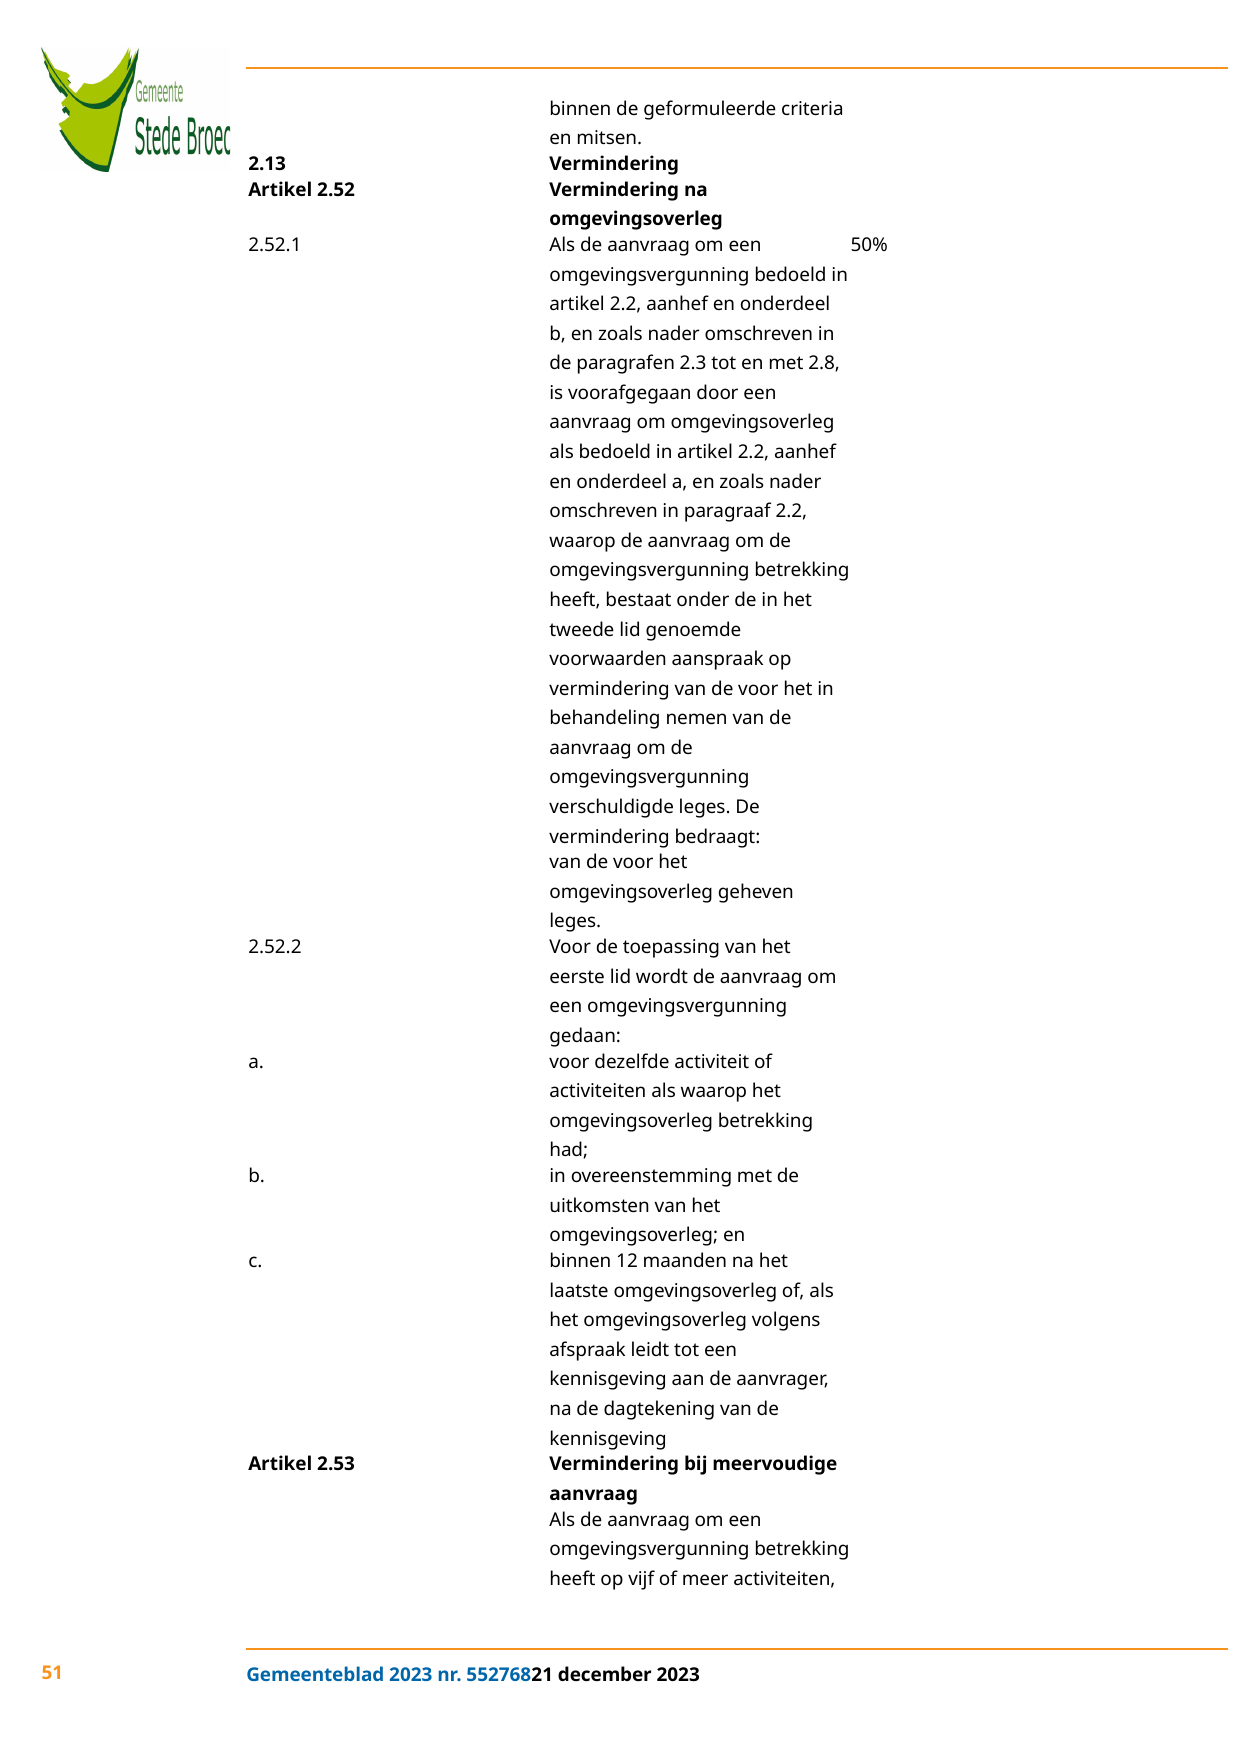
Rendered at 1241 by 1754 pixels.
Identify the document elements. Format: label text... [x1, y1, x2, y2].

table_cell Artikel 2.53 [248, 1451, 549, 1506]
table_cell 2.52.1 [248, 231, 549, 848]
table_cell [850, 934, 1152, 1048]
table_cell Als de aanvraag om een omgevingsvergunning bedoeld in artikel 2.2, aanhef en onderdeel b, en zoals nader omschreven in de paragrafen 2.3 tot en met 2.8, is voorafgegaan door een aanvraag om omgevingsoverleg als bedoeld in artikel 2.2, aanhef en onderdeel a, en zoals nader omschreven in paragraaf 2.2, waarop de aanvraag om de omgevingsvergunning betrekking heeft, bestaat onder de in het tweede lid genoemde voorwaarden aanspraak op vermindering van de voor het in behandeling nemen van de aanvraag om de omgevingsvergunning verschuldigde leges. De vermindering bedraagt: [549, 231, 850, 848]
table_cell b. [248, 1163, 549, 1247]
table_cell [850, 176, 1152, 231]
table_cell [248, 95, 549, 150]
table_cell binnen 12 maanden na het laatste omgevingsoverleg of, als het omgevingsoverleg volgens afspraak leidt tot een kennisgeving aan de aanvrager, na de dagtekening van de kennisgeving [549, 1247, 850, 1451]
table_cell 2.52.2 [248, 934, 549, 1048]
table_cell c. [248, 1247, 549, 1451]
table_cell [248, 849, 549, 933]
picture [41, 47, 231, 172]
table_cell 50% [850, 231, 1152, 848]
table_cell Voor de toepassing van het eerste lid wordt de aanvraag om een omgevingsvergunning gedaan: [549, 934, 850, 1048]
table_cell [248, 1506, 549, 1591]
table_cell [850, 1451, 1152, 1506]
table_cell Artikel 2.52 [248, 176, 549, 231]
table_cell Vermindering bij meervoudige aanvraag [549, 1451, 850, 1506]
table_cell binnen de geformuleerde criteria en mitsen. [549, 95, 850, 150]
table_cell [850, 95, 1152, 150]
table_cell van de voor het omgevingsoverleg geheven leges. [549, 849, 850, 933]
table_cell Vermindering na omgevingsoverleg [549, 176, 850, 231]
table_cell a. [248, 1048, 549, 1162]
table_cell voor dezelfde activiteit of activiteiten als waarop het omgevingsoverleg betrekking had; [549, 1048, 850, 1162]
table_cell Vermindering [549, 150, 850, 176]
table_cell [850, 849, 1152, 933]
table_cell [850, 150, 1152, 176]
table_cell Als de aanvraag om een omgevingsvergunning betrekking heeft op vijf of meer activiteiten, [549, 1506, 850, 1591]
table_cell [850, 1247, 1152, 1451]
table_cell [850, 1048, 1152, 1162]
table_cell 2.13 [248, 150, 549, 176]
table_cell in overeenstemming met de uitkomsten van het omgevingsoverleg; en [549, 1163, 850, 1247]
table_cell [850, 1163, 1152, 1247]
table_cell [850, 1506, 1152, 1591]
